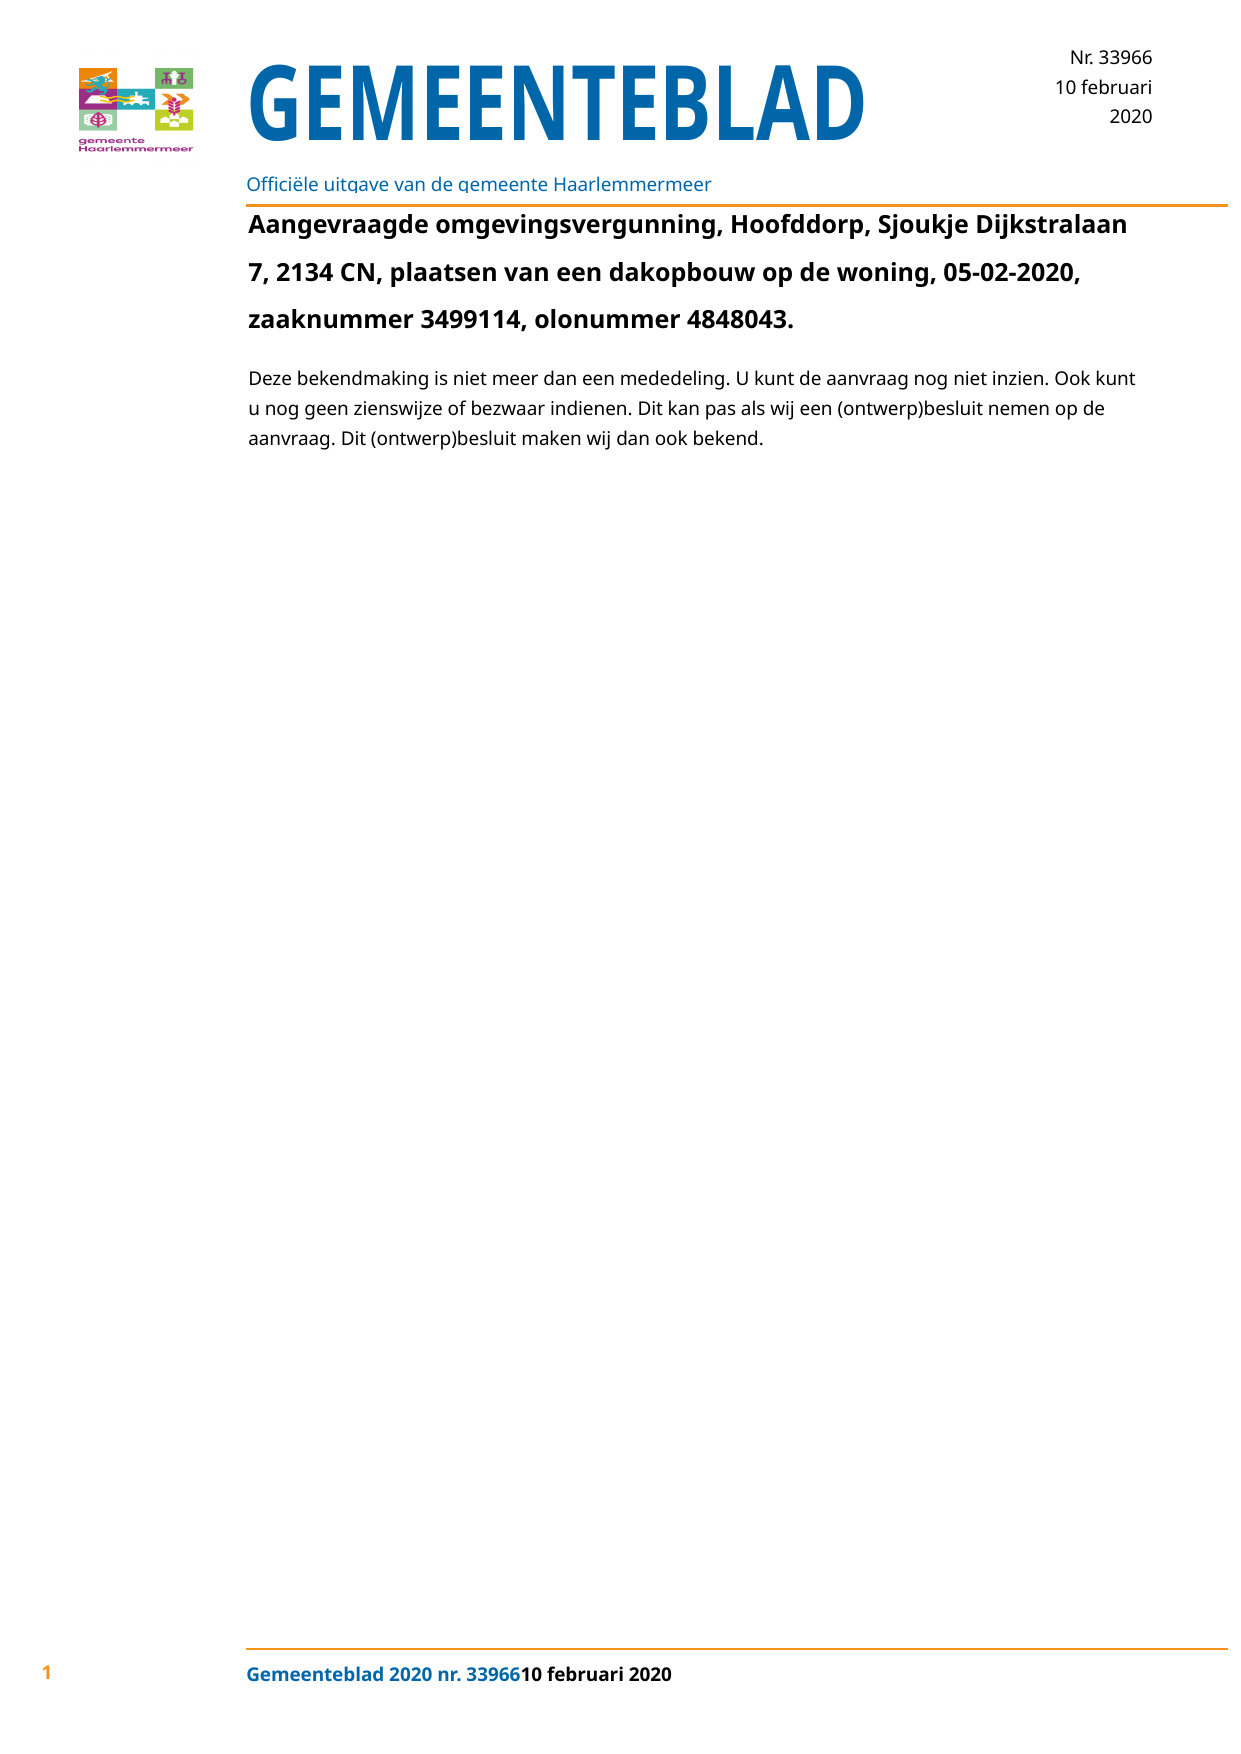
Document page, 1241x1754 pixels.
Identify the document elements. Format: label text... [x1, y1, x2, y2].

picture [41, 47, 231, 172]
text Aangevraagde omgevingsvergunning, Hoofddorp, Sjoukje Dijkstralaan 7, 2134 CN, plaatsen van een dakopbouw op de woning, 05-02-2020, zaaknummer 3499114, olonummer 4848043. [248, 207, 1152, 336]
text Deze bekendmaking is niet meer dan een mededeling. U kunt de aanvraag nog niet inzien. Ook kunt u nog geen zienswijze of bezwaar indienen. Dit kan pas als wij een (ontwerp)besluit nemen op de aanvraag. Dit (ontwerp)besluit maken wij dan ook bekend. [248, 366, 1152, 450]
